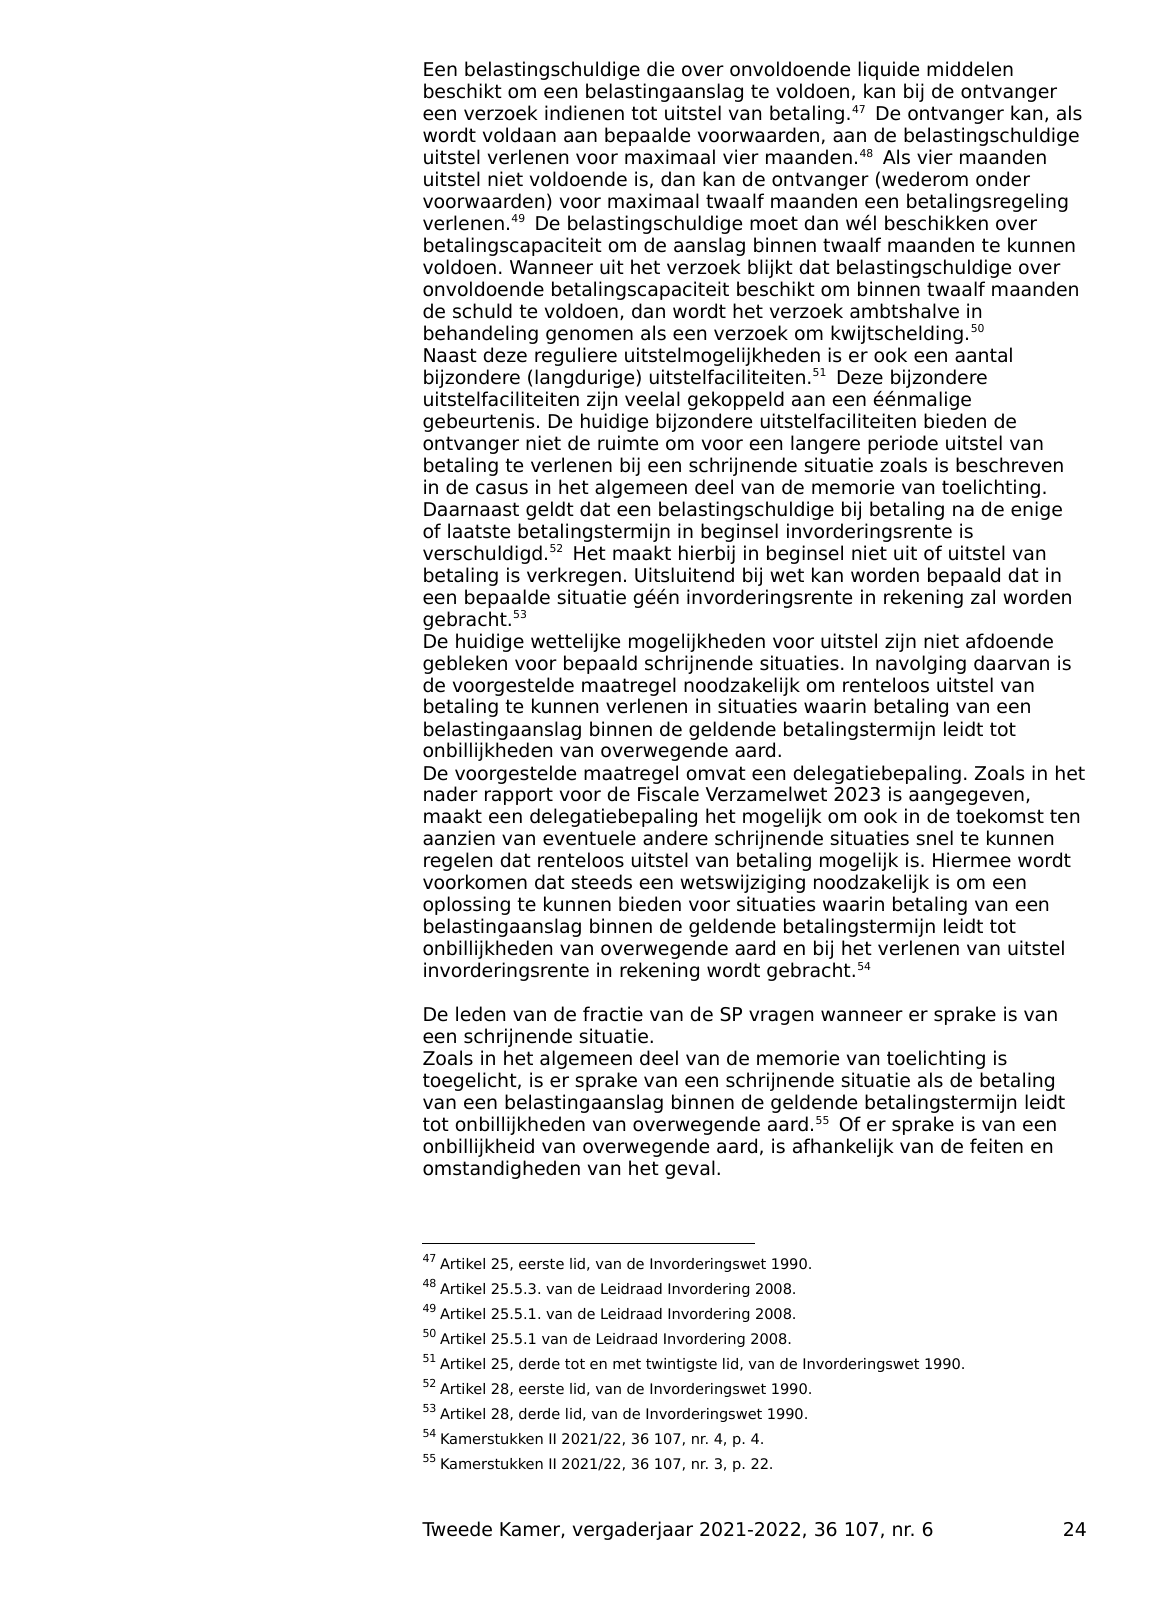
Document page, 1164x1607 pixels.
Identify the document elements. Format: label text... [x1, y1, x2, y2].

text De leden van de fractie van de SP vragen wanneer er sprake is van een schrijnende situatie. [422, 1004, 1087, 1048]
text Kamerstukken II 2021/22, 36 107, nr. 3, p. 22. [422, 1452, 1087, 1474]
text Kamerstukken II 2021/22, 36 107, nr. 4, p. 4. [422, 1427, 1087, 1449]
text Artikel 28, derde lid, van de Invorderingswet 1990. [422, 1402, 1087, 1424]
text Artikel 25.5.3. van de Leidraad Invordering 2008. [422, 1277, 1087, 1299]
text Artikel 25, derde tot en met twintigste lid, van de Invorderingswet 1990. [422, 1352, 1087, 1374]
text Artikel 25, eerste lid, van de Invorderingswet 1990. [422, 1252, 1087, 1274]
text Naast deze reguliere uitstelmogelijkheden is er ook een aantal bijzondere (langdurige) uitstelfaciliteiten. Deze bijzondere uitstelfaciliteiten zijn veelal gekoppeld aan een éénmalige gebeurtenis. De huidige bijzondere uitstelfaciliteiten bieden de ontvanger niet de ruimte om voor een langere periode uitstel van betaling te verlenen bij een schrijnende situatie zoals is beschreven in de casus in het algemeen deel van de memorie van toelichting. [422, 345, 1087, 499]
text Een belastingschuldige die over onvoldoende liquide middelen beschikt om een belastingaanslag te voldoen, kan bij de ontvanger een verzoek indienen tot uitstel van betaling. De ontvanger kan, als wordt voldaan aan bepaalde voorwaarden, aan de belastingschuldige uitstel verlenen voor maximaal vier maanden. Als vier maanden uitstel niet voldoende is, dan kan de ontvanger (wederom onder voorwaarden) voor maximaal twaalf maanden een betalingsregeling verlenen. De belastingschuldige moet dan wél beschikken over betalingscapaciteit om de aanslag binnen twaalf maanden te kunnen voldoen. Wanneer uit het verzoek blijkt dat belastingschuldige over onvoldoende betalingscapaciteit beschikt om binnen twaalf maanden de schuld te voldoen, dan wordt het verzoek ambtshalve in behandeling genomen als een verzoek om kwijtschelding. [422, 59, 1087, 345]
text De voorgestelde maatregel omvat een delegatiebepaling. Zoals in het nader rapport voor de Fiscale Verzamelwet 2023 is aangegeven, maakt een delegatiebepaling het mogelijk om ook in de toekomst ten aanzien van eventuele andere schrijnende situaties snel te kunnen regelen dat renteloos uitstel van betaling mogelijk is. Hiermee wordt voorkomen dat steeds een wetswijziging noodzakelijk is om een oplossing te kunnen bieden voor situaties waarin betaling van een belastingaanslag binnen de geldende betalingstermijn leidt tot onbillijkheden van overwegende aard en bij het verlenen van uitstel invorderingsrente in rekening wordt gebracht. [422, 762, 1087, 982]
text Artikel 25.5.1 van de Leidraad Invordering 2008. [422, 1327, 1087, 1349]
text Zoals in het algemeen deel van de memorie van toelichting is toegelicht, is er sprake van een schrijnende situatie als de betaling van een belastingaanslag binnen de geldende betalingstermijn leidt tot onbillijkheden van overwegende aard. Of er sprake is van een onbillijkheid van overwegende aard, is afhankelijk van de feiten en omstandigheden van het geval. [422, 1048, 1087, 1180]
text De huidige wettelijke mogelijkheden voor uitstel zijn niet afdoende gebleken voor bepaald schrijnende situaties. In navolging daarvan is de voorgestelde maatregel noodzakelijk om renteloos uitstel van betaling te kunnen verlenen in situaties waarin betaling van een belastingaanslag binnen de geldende betalingstermijn leidt tot onbillijkheden van overwegende aard. [422, 631, 1087, 762]
text Daarnaast geldt dat een belastingschuldige bij betaling na de enige of laatste betalingstermijn in beginsel invorderingsrente is verschuldigd. Het maakt hierbij in beginsel niet uit of uitstel van betaling is verkregen. Uitsluitend bij wet kan worden bepaald dat in een bepaalde situatie géén invorderingsrente in rekening zal worden gebracht. [422, 499, 1087, 631]
text Artikel 28, eerste lid, van de Invorderingswet 1990. [422, 1377, 1087, 1399]
text Artikel 25.5.1. van de Leidraad Invordering 2008. [422, 1302, 1087, 1324]
